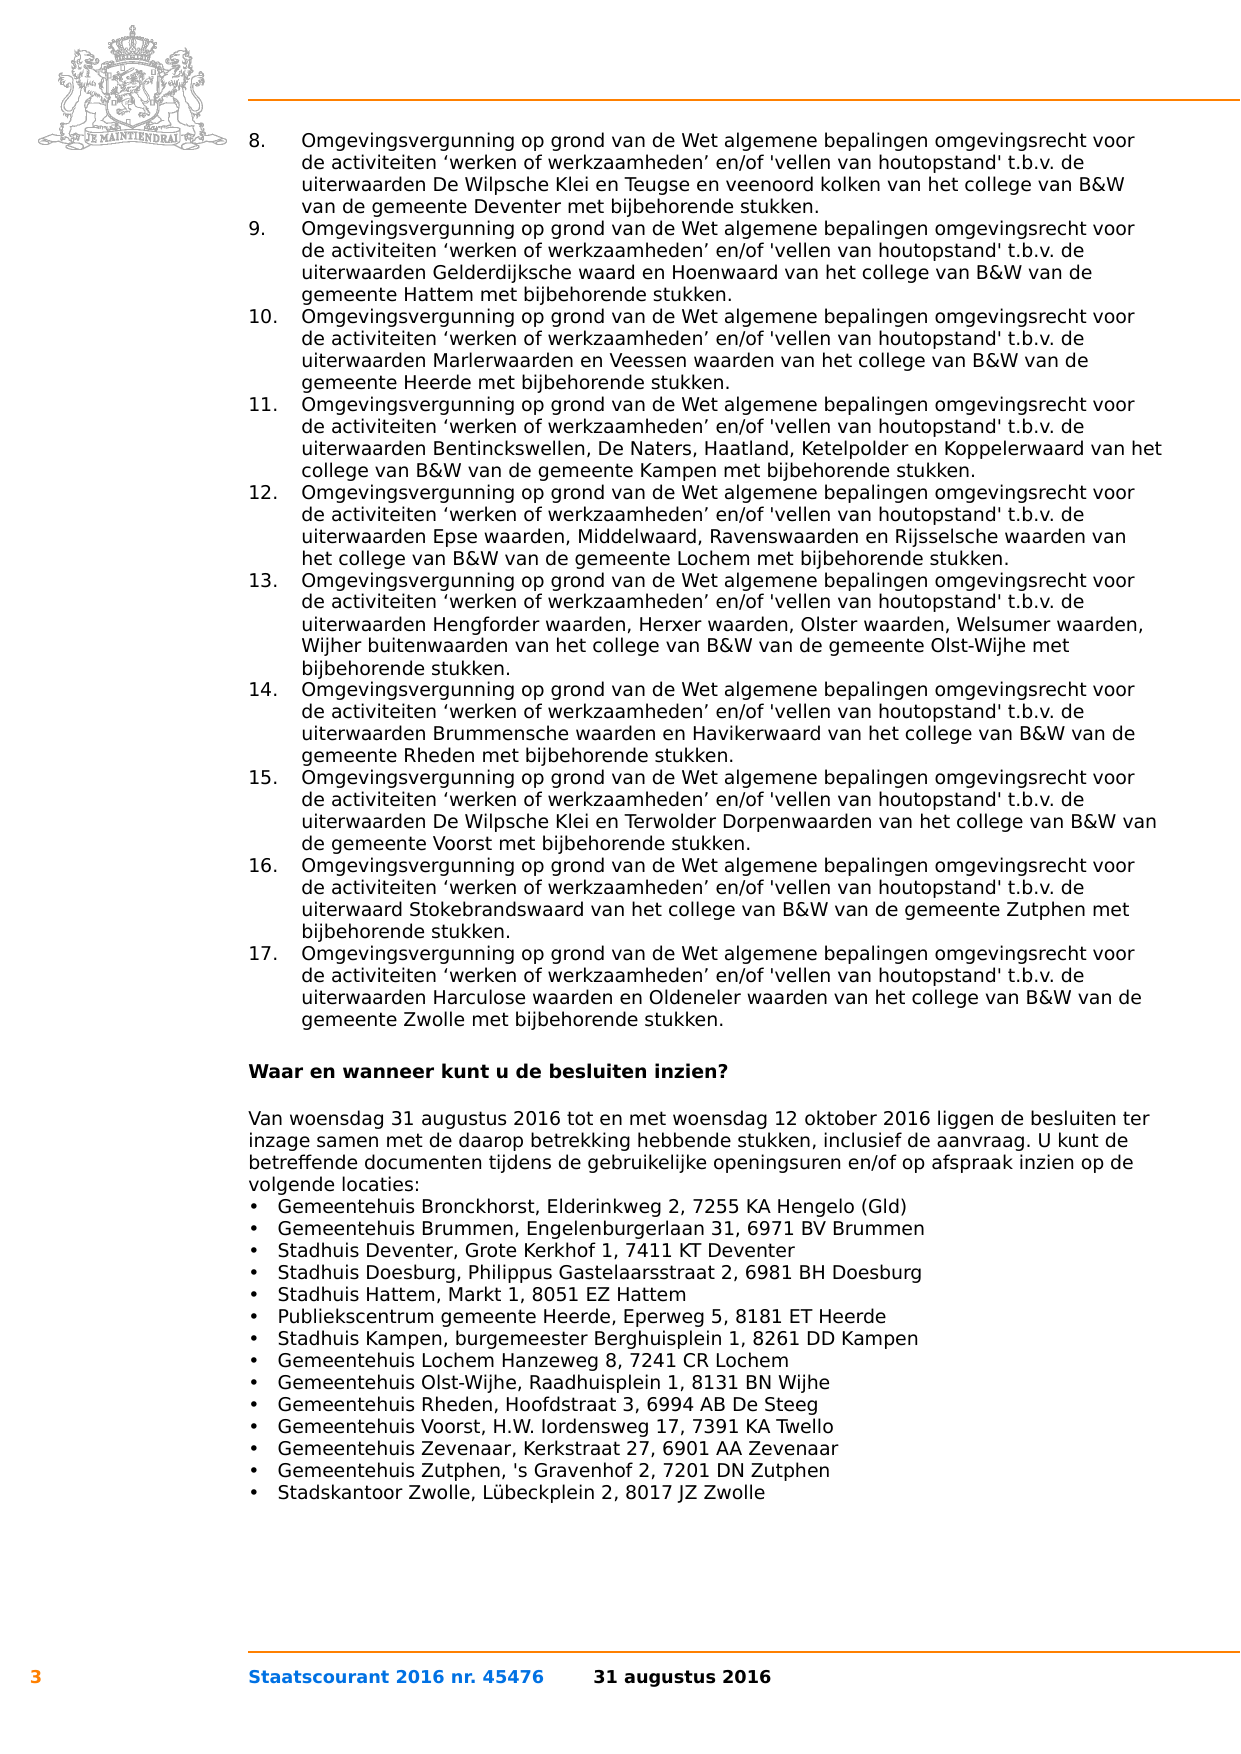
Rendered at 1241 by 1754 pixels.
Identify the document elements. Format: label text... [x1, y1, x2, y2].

text • Stadhuis Doesburg, Philippus Gastelaarsstraat 2, 6981 BH Doesburg [248, 1262, 1163, 1284]
text • Gemeentehuis Brummen, Engelenburgerlaan 31, 6971 BV Brummen [248, 1218, 1163, 1240]
text • Gemeentehuis Voorst, H.W. Iordensweg 17, 7391 KA Twello [248, 1416, 1163, 1438]
text • Gemeentehuis Zutphen, 's Gravenhof 2, 7201 DN Zutphen [248, 1460, 1163, 1482]
text • Stadhuis Kampen, burgemeester Berghuisplein 1, 8261 DD Kampen [248, 1328, 1163, 1350]
text 10. Omgevingsvergunning op grond van de Wet algemene bepalingen omgevingsrecht voor de activiteiten ‘werken of werkzaamheden’ en/of 'vellen van houtopstand' t.b.v. de uiterwaarden Marlerwaarden en Veessen waarden van het college van B&W van de gemeente Heerde met bijbehorende stukken. [248, 306, 1163, 394]
text 11. Omgevingsvergunning op grond van de Wet algemene bepalingen omgevingsrecht voor de activiteiten ‘werken of werkzaamheden’ en/of 'vellen van houtopstand' t.b.v. de uiterwaarden Bentinckswellen, De Naters, Haatland, Ketelpolder en Koppelerwaard van het college van B&W van de gemeente Kampen met bijbehorende stukken. [248, 394, 1163, 482]
text 9. Omgevingsvergunning op grond van de Wet algemene bepalingen omgevingsrecht voor de activiteiten ‘werken of werkzaamheden’ en/of 'vellen van houtopstand' t.b.v. de uiterwaarden Gelderdijksche waard en Hoenwaard van het college van B&W van de gemeente Hattem met bijbehorende stukken. [248, 218, 1163, 306]
subtitle Waar en wanneer kunt u de besluiten inzien? [248, 1061, 1163, 1083]
text 17. Omgevingsvergunning op grond van de Wet algemene bepalingen omgevingsrecht voor de activiteiten ‘werken of werkzaamheden’ en/of 'vellen van houtopstand' t.b.v. de uiterwaarden Harculose waarden en Oldeneler waarden van het college van B&W van de gemeente Zwolle met bijbehorende stukken. [248, 943, 1163, 1031]
text • Gemeentehuis Zevenaar, Kerkstraat 27, 6901 AA Zevenaar [248, 1438, 1163, 1460]
text Van woensdag 31 augustus 2016 tot en met woensdag 12 oktober 2016 liggen de besluiten ter inzage samen met de daarop betrekking hebbende stukken, inclusief de aanvraag. U kunt de betreffende documenten tijdens de gebruikelijke openingsuren en/of op afspraak inzien op de volgende locaties: [248, 1108, 1163, 1196]
text 15. Omgevingsvergunning op grond van de Wet algemene bepalingen omgevingsrecht voor de activiteiten ‘werken of werkzaamheden’ en/of 'vellen van houtopstand' t.b.v. de uiterwaarden De Wilpsche Klei en Terwolder Dorpenwaarden van het college van B&W van de gemeente Voorst met bijbehorende stukken. [248, 767, 1163, 855]
text 13. Omgevingsvergunning op grond van de Wet algemene bepalingen omgevingsrecht voor de activiteiten ‘werken of werkzaamheden’ en/of 'vellen van houtopstand' t.b.v. de uiterwaarden Hengforder waarden, Herxer waarden, Olster waarden, Welsumer waarden, Wijher buitenwaarden van het college van B&W van de gemeente Olst-Wijhe met bijbehorende stukken. [248, 569, 1163, 679]
text • Gemeentehuis Olst-Wijhe, Raadhuisplein 1, 8131 BN Wijhe [248, 1372, 1163, 1394]
text • Stadhuis Hattem, Markt 1, 8051 EZ Hattem [248, 1284, 1163, 1306]
text • Publiekscentrum gemeente Heerde, Eperweg 5, 8181 ET Heerde [248, 1306, 1163, 1328]
picture [38, 25, 227, 150]
text • Gemeentehuis Bronckhorst, Elderinkweg 2, 7255 KA Hengelo (Gld) [248, 1196, 1163, 1218]
text • Stadhuis Deventer, Grote Kerkhof 1, 7411 KT Deventer [248, 1240, 1163, 1262]
text • Gemeentehuis Rheden, Hoofdstraat 3, 6994 AB De Steeg [248, 1394, 1163, 1416]
text 8. Omgevingsvergunning op grond van de Wet algemene bepalingen omgevingsrecht voor de activiteiten ‘werken of werkzaamheden’ en/of 'vellen van houtopstand' t.b.v. de uiterwaarden De Wilpsche Klei en Teugse en veenoord kolken van het college van B&W van de gemeente Deventer met bijbehorende stukken. [248, 130, 1163, 218]
text 16. Omgevingsvergunning op grond van de Wet algemene bepalingen omgevingsrecht voor de activiteiten ‘werken of werkzaamheden’ en/of 'vellen van houtopstand' t.b.v. de uiterwaard Stokebrandswaard van het college van B&W van de gemeente Zutphen met bijbehorende stukken. [248, 855, 1163, 943]
text • Stadskantoor Zwolle, Lübeckplein 2, 8017 JZ Zwolle [248, 1482, 1163, 1504]
text 14. Omgevingsvergunning op grond van de Wet algemene bepalingen omgevingsrecht voor de activiteiten ‘werken of werkzaamheden’ en/of 'vellen van houtopstand' t.b.v. de uiterwaarden Brummensche waarden en Havikerwaard van het college van B&W van de gemeente Rheden met bijbehorende stukken. [248, 679, 1163, 767]
text 12. Omgevingsvergunning op grond van de Wet algemene bepalingen omgevingsrecht voor de activiteiten ‘werken of werkzaamheden’ en/of 'vellen van houtopstand' t.b.v. de uiterwaarden Epse waarden, Middelwaard, Ravenswaarden en Rijsselsche waarden van het college van B&W van de gemeente Lochem met bijbehorende stukken. [248, 482, 1163, 569]
text • Gemeentehuis Lochem Hanzeweg 8, 7241 CR Lochem [248, 1350, 1163, 1372]
